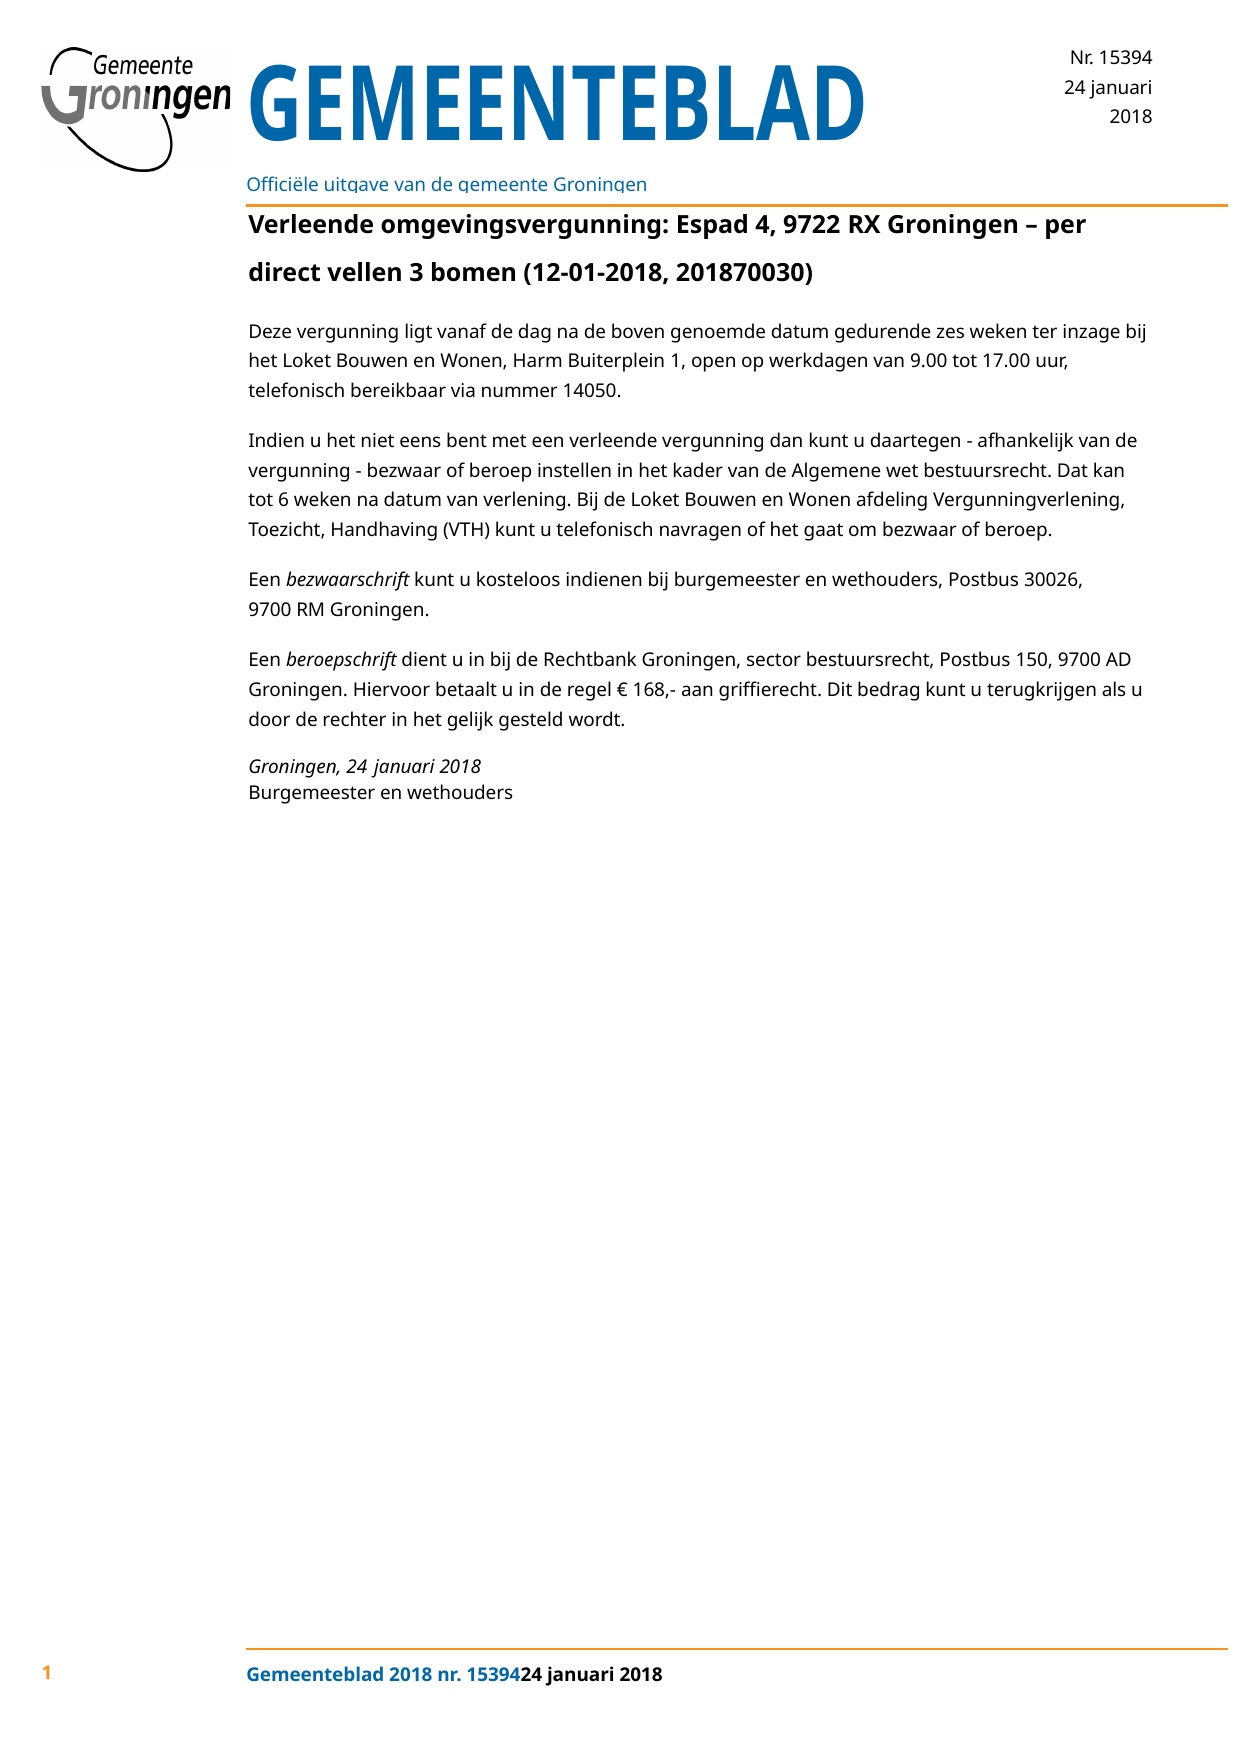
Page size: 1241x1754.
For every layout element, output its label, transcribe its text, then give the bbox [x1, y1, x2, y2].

text Indien u het niet eens bent met een verleende vergunning dan kunt u daartegen - afhankelijk van de vergunning - bezwaar of beroep instellen in het kader van de Algemene wet bestuursrecht. Dat kan tot 6 weken na datum van verlening. Bij de Loket Bouwen en Wonen afdeling Vergunningverlening, Toezicht, Handhaving (VTH) kunt u telefonisch navragen of het gaat om bezwaar of beroep. [248, 427, 1152, 542]
text Deze vergunning ligt vanaf de dag na de boven genoemde datum gedurende zes weken ter inzage bij het Loket Bouwen en Wonen, Harm Buiterplein 1, open op werkdagen van 9.00 tot 17.00 uur, telefonisch bereikbaar via nummer 14050. [248, 318, 1152, 403]
text Burgemeester en wethouders [248, 779, 1152, 805]
text Verleende omgevingsvergunning: Espad 4, 9722 RX Groningen – per direct vellen 3 bomen (12-01-2018, 201870030) [248, 207, 1152, 288]
text Een bezwaarschrift kunt u kosteloos indienen bij burgemeester en wethouders, Postbus 30026, 9700 RM Groningen. [248, 567, 1152, 622]
text Een beroepschrift dient u in bij de Rechtbank Groningen, sector bestuursrecht, Postbus 150, 9700 AD Groningen. Hiervoor betaalt u in de regel € 168,- aan griffierecht. Dit bedrag kunt u terugkrijgen als u door de rechter in het gelijk gesteld wordt. [248, 647, 1152, 732]
text Groningen, 24 januari 2018 [248, 754, 1152, 779]
picture [41, 47, 231, 172]
